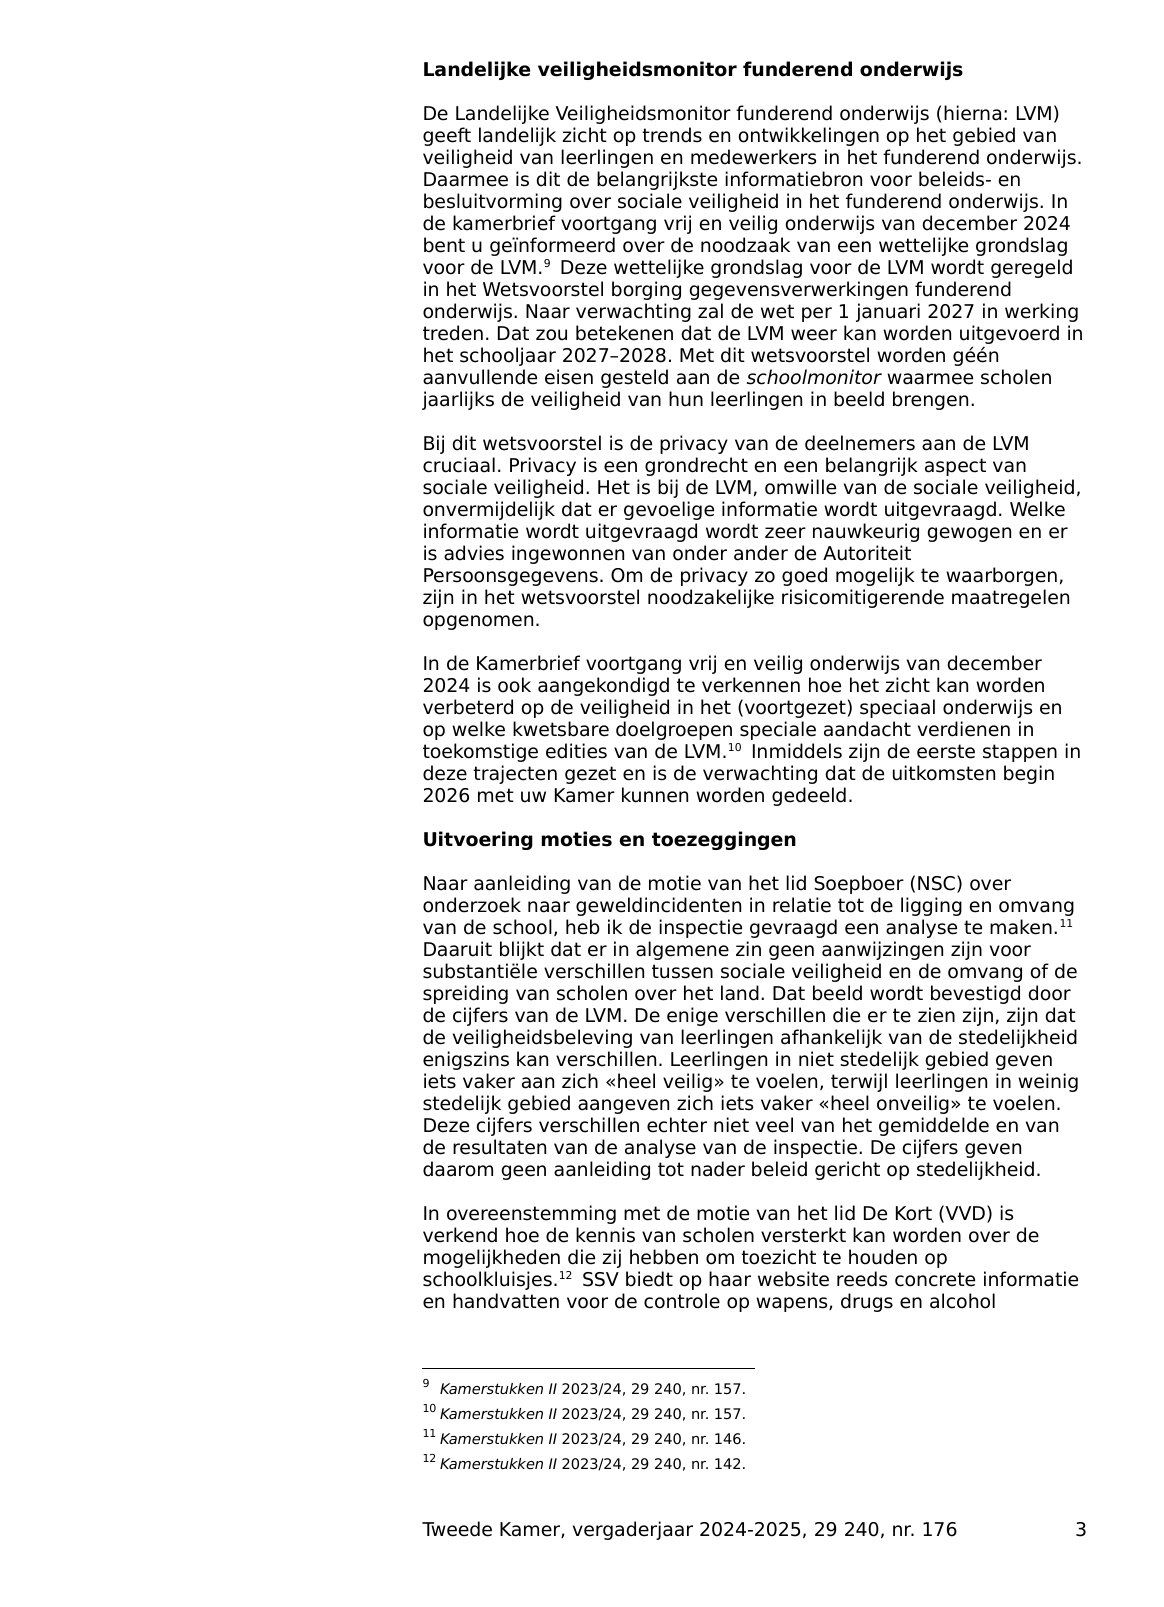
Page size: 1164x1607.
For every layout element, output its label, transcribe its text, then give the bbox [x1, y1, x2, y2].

text Kamerstukken II 2023/24, 29 240, nr. 142. [422, 1452, 1087, 1474]
text Kamerstukken II 2023/24, 29 240, nr. 157. [422, 1377, 1087, 1399]
text In de Kamerbrief voortgang vrij en veilig onderwijs van december 2024 is ook aangekondigd te verkennen hoe het zicht kan worden verbeterd op de veiligheid in het (voortgezet) speciaal onderwijs en op welke kwetsbare doelgroepen speciale aandacht verdienen in toekomstige edities van de LVM. Inmiddels zijn de eerste stappen in deze trajecten gezet en is de verwachting dat de uitkomsten begin 2026 met uw Kamer kunnen worden gedeeld. [422, 653, 1087, 807]
text Kamerstukken II 2023/24, 29 240, nr. 146. [422, 1427, 1087, 1449]
text De Landelijke Veiligheidsmonitor funderend onderwijs (hierna: LVM) geeft landelijk zicht op trends en ontwikkelingen op het gebied van veiligheid van leerlingen en medewerkers in het funderend onderwijs. Daarmee is dit de belangrijkste informatiebron voor beleids- en besluitvorming over sociale veiligheid in het funderend onderwijs. In de kamerbrief voortgang vrij en veilig onderwijs van december 2024 bent u geïnformeerd over de noodzaak van een wettelijke grondslag voor de LVM. Deze wettelijke grondslag voor de LVM wordt geregeld in het Wetsvoorstel borging gegevensverwerkingen funderend onderwijs. Naar verwachting zal de wet per 1 januari 2027 in werking treden. Dat zou betekenen dat de LVM weer kan worden uitgevoerd in het schooljaar 2027–2028. Met dit wetsvoorstel worden géén aanvullende eisen gesteld aan de schoolmonitor waarmee scholen jaarlijks de veiligheid van hun leerlingen in beeld brengen. [422, 103, 1087, 411]
text Naar aanleiding van de motie van het lid Soepboer (NSC) over onderzoek naar geweldincidenten in relatie tot de ligging en omvang van de school, heb ik de inspectie gevraagd een analyse te maken. Daaruit blijkt dat er in algemene zin geen aanwijzingen zijn voor substantiële verschillen tussen sociale veiligheid en de omvang of de spreiding van scholen over het land. Dat beeld wordt bevestigd door de cijfers van de LVM. De enige verschillen die er te zien zijn, zijn dat de veiligheidsbeleving van leerlingen afhankelijk van de stedelijkheid enigszins kan verschillen. Leerlingen in niet stedelijk gebied geven iets vaker aan zich «heel veilig» te voelen, terwijl leerlingen in weinig stedelijk gebied aangeven zich iets vaker «heel onveilig» te voelen. Deze cijfers verschillen echter niet veel van het gemiddelde en van de resultaten van de analyse van de inspectie. De cijfers geven daarom geen aanleiding tot nader beleid gericht op stedelijkheid. [422, 873, 1087, 1181]
text In overeenstemming met de motie van het lid De Kort (VVD) is verkend hoe de kennis van scholen versterkt kan worden over de mogelijkheden die zij hebben om toezicht te houden op schoolkluisjes. SSV biedt op haar website reeds concrete informatie en handvatten voor de controle op wapens, drugs en alcohol [422, 1203, 1087, 1313]
text Kamerstukken II 2023/24, 29 240, nr. 157. [422, 1402, 1087, 1424]
subtitle Landelijke veiligheidsmonitor funderend onderwijs [422, 59, 1087, 81]
subtitle Uitvoering moties en toezeggingen [422, 829, 1087, 851]
text Bij dit wetsvoorstel is de privacy van de deelnemers aan de LVM cruciaal. Privacy is een grondrecht en een belangrijk aspect van sociale veiligheid. Het is bij de LVM, omwille van de sociale veiligheid, onvermijdelijk dat er gevoelige informatie wordt uitgevraagd. Welke informatie wordt uitgevraagd wordt zeer nauwkeurig gewogen en er is advies ingewonnen van onder ander de Autoriteit Persoonsgegevens. Om de privacy zo goed mogelijk te waarborgen, zijn in het wetsvoorstel noodzakelijke risicomitigerende maatregelen opgenomen. [422, 433, 1087, 631]
